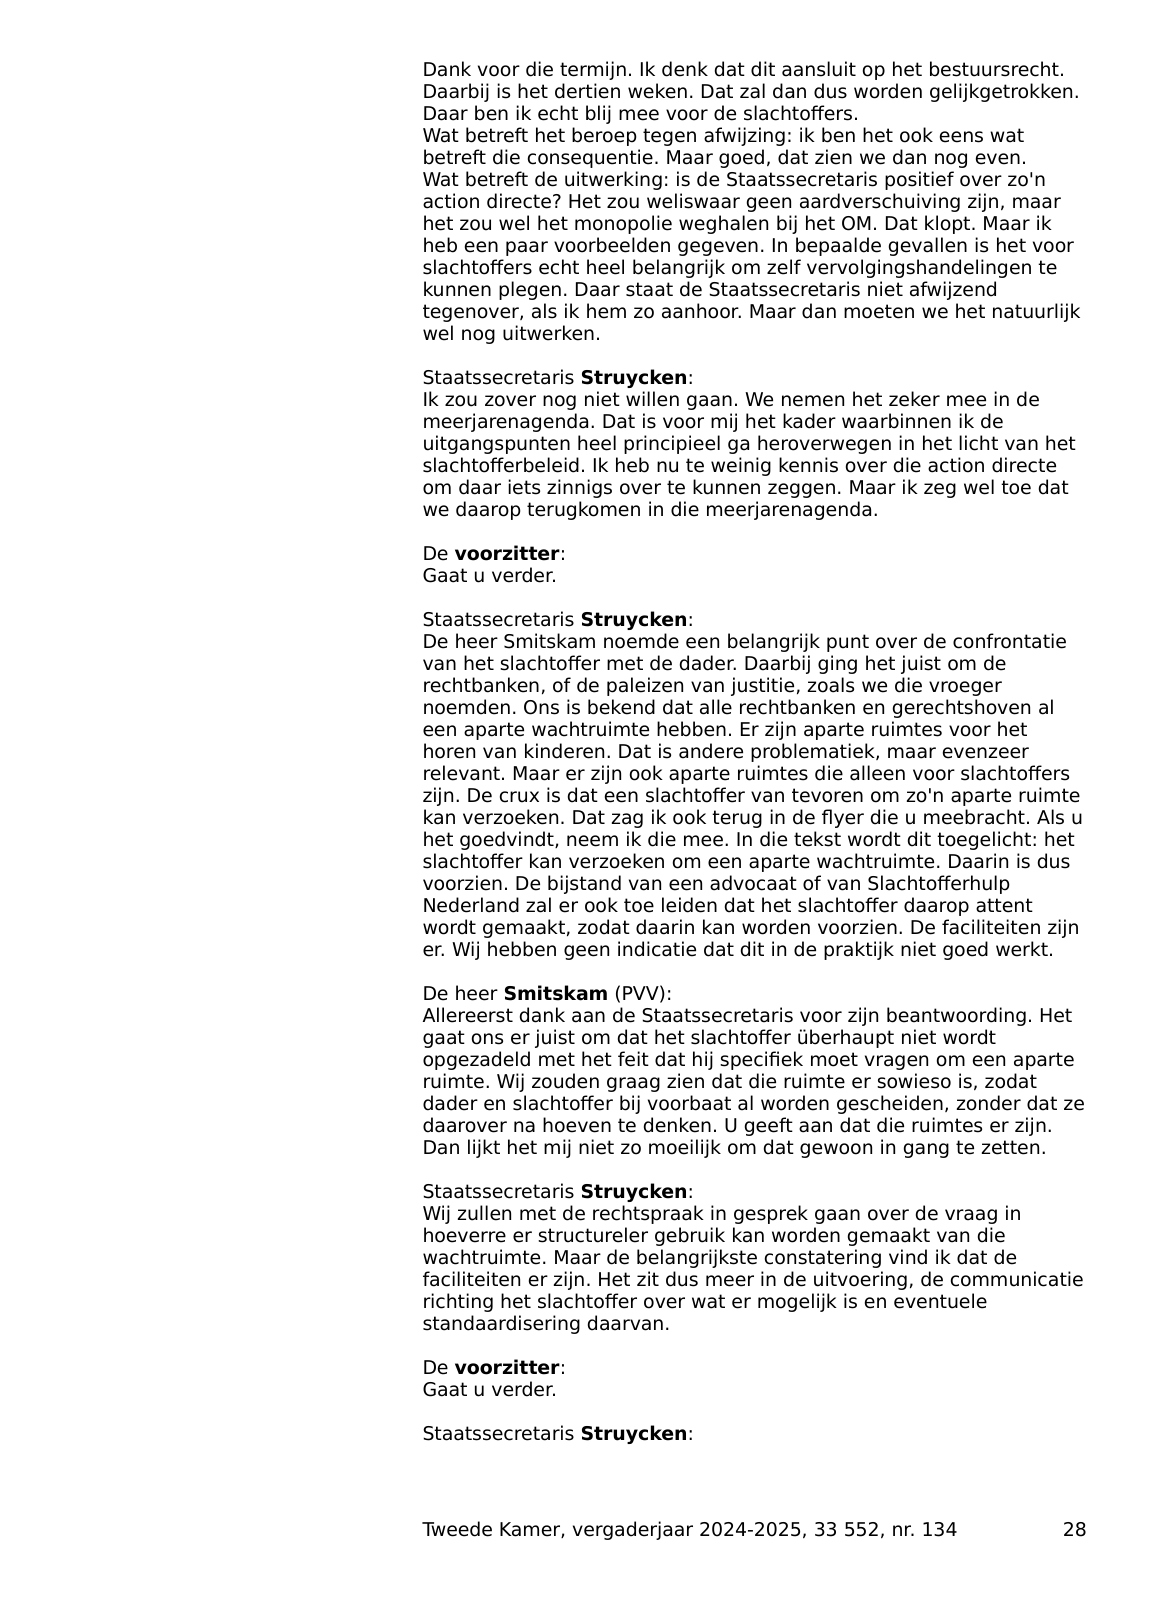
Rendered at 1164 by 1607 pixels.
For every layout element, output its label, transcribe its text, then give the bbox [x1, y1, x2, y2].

text Gaat u verder. [422, 565, 1087, 587]
text Dank voor die termijn. Ik denk dat dit aansluit op het bestuursrecht. Daarbij is het dertien weken. Dat zal dan dus worden gelijkgetrokken. Daar ben ik echt blij mee voor de slachtoffers. [422, 59, 1087, 125]
text Staatssecretaris Struycken: [422, 609, 1087, 631]
text Ik zou zover nog niet willen gaan. We nemen het zeker mee in de meerjarenagenda. Dat is voor mij het kader waarbinnen ik de uitgangspunten heel principieel ga heroverwegen in het licht van het slachtofferbeleid. Ik heb nu te weinig kennis over die action directe om daar iets zinnigs over te kunnen zeggen. Maar ik zeg wel toe dat we daarop terugkomen in die meerjarenagenda. [422, 389, 1087, 521]
text Wat betreft de uitwerking: is de Staatssecretaris positief over zo'n action directe? Het zou weliswaar geen aardverschuiving zijn, maar het zou wel het monopolie weghalen bij het OM. Dat klopt. Maar ik heb een paar voorbeelden gegeven. In bepaalde gevallen is het voor slachtoffers echt heel belangrijk om zelf vervolgingshandelingen te kunnen plegen. Daar staat de Staatssecretaris niet afwijzend tegenover, als ik hem zo aanhoor. Maar dan moeten we het natuurlijk wel nog uitwerken. [422, 169, 1087, 345]
text Wat betreft het beroep tegen afwijzing: ik ben het ook eens wat betreft die consequentie. Maar goed, dat zien we dan nog even. [422, 125, 1087, 169]
text Staatssecretaris Struycken: [422, 1423, 1087, 1445]
text De heer Smitskam (PVV): [422, 983, 1087, 1005]
text Staatssecretaris Struycken: [422, 367, 1087, 389]
text De voorzitter: [422, 1357, 1087, 1379]
text Gaat u verder. [422, 1379, 1087, 1401]
text De heer Smitskam noemde een belangrijk punt over de confrontatie van het slachtoffer met de dader. Daarbij ging het juist om de rechtbanken, of de paleizen van justitie, zoals we die vroeger noemden. Ons is bekend dat alle rechtbanken en gerechtshoven al een aparte wachtruimte hebben. Er zijn aparte ruimtes voor het horen van kinderen. Dat is andere problematiek, maar evenzeer relevant. Maar er zijn ook aparte ruimtes die alleen voor slachtoffers zijn. De crux is dat een slachtoffer van tevoren om zo'n aparte ruimte kan verzoeken. Dat zag ik ook terug in de flyer die u meebracht. Als u het goedvindt, neem ik die mee. In die tekst wordt dit toegelicht: het slachtoffer kan verzoeken om een aparte wachtruimte. Daarin is dus voorzien. De bijstand van een advocaat of van Slachtofferhulp Nederland zal er ook toe leiden dat het slachtoffer daarop attent wordt gemaakt, zodat daarin kan worden voorzien. De faciliteiten zijn er. Wij hebben geen indicatie dat dit in de praktijk niet goed werkt. [422, 631, 1087, 961]
text Staatssecretaris Struycken: [422, 1181, 1087, 1203]
text Allereerst dank aan de Staatssecretaris voor zijn beantwoording. Het gaat ons er juist om dat het slachtoffer überhaupt niet wordt opgezadeld met het feit dat hij specifiek moet vragen om een aparte ruimte. Wij zouden graag zien dat die ruimte er sowieso is, zodat dader en slachtoffer bij voorbaat al worden gescheiden, zonder dat ze daarover na hoeven te denken. U geeft aan dat die ruimtes er zijn. Dan lijkt het mij niet zo moeilijk om dat gewoon in gang te zetten. [422, 1005, 1087, 1159]
text De voorzitter: [422, 543, 1087, 565]
text Wij zullen met de rechtspraak in gesprek gaan over de vraag in hoeverre er structureler gebruik kan worden gemaakt van die wachtruimte. Maar de belangrijkste constatering vind ik dat de faciliteiten er zijn. Het zit dus meer in de uitvoering, de communicatie richting het slachtoffer over wat er mogelijk is en eventuele standaardisering daarvan. [422, 1203, 1087, 1335]
